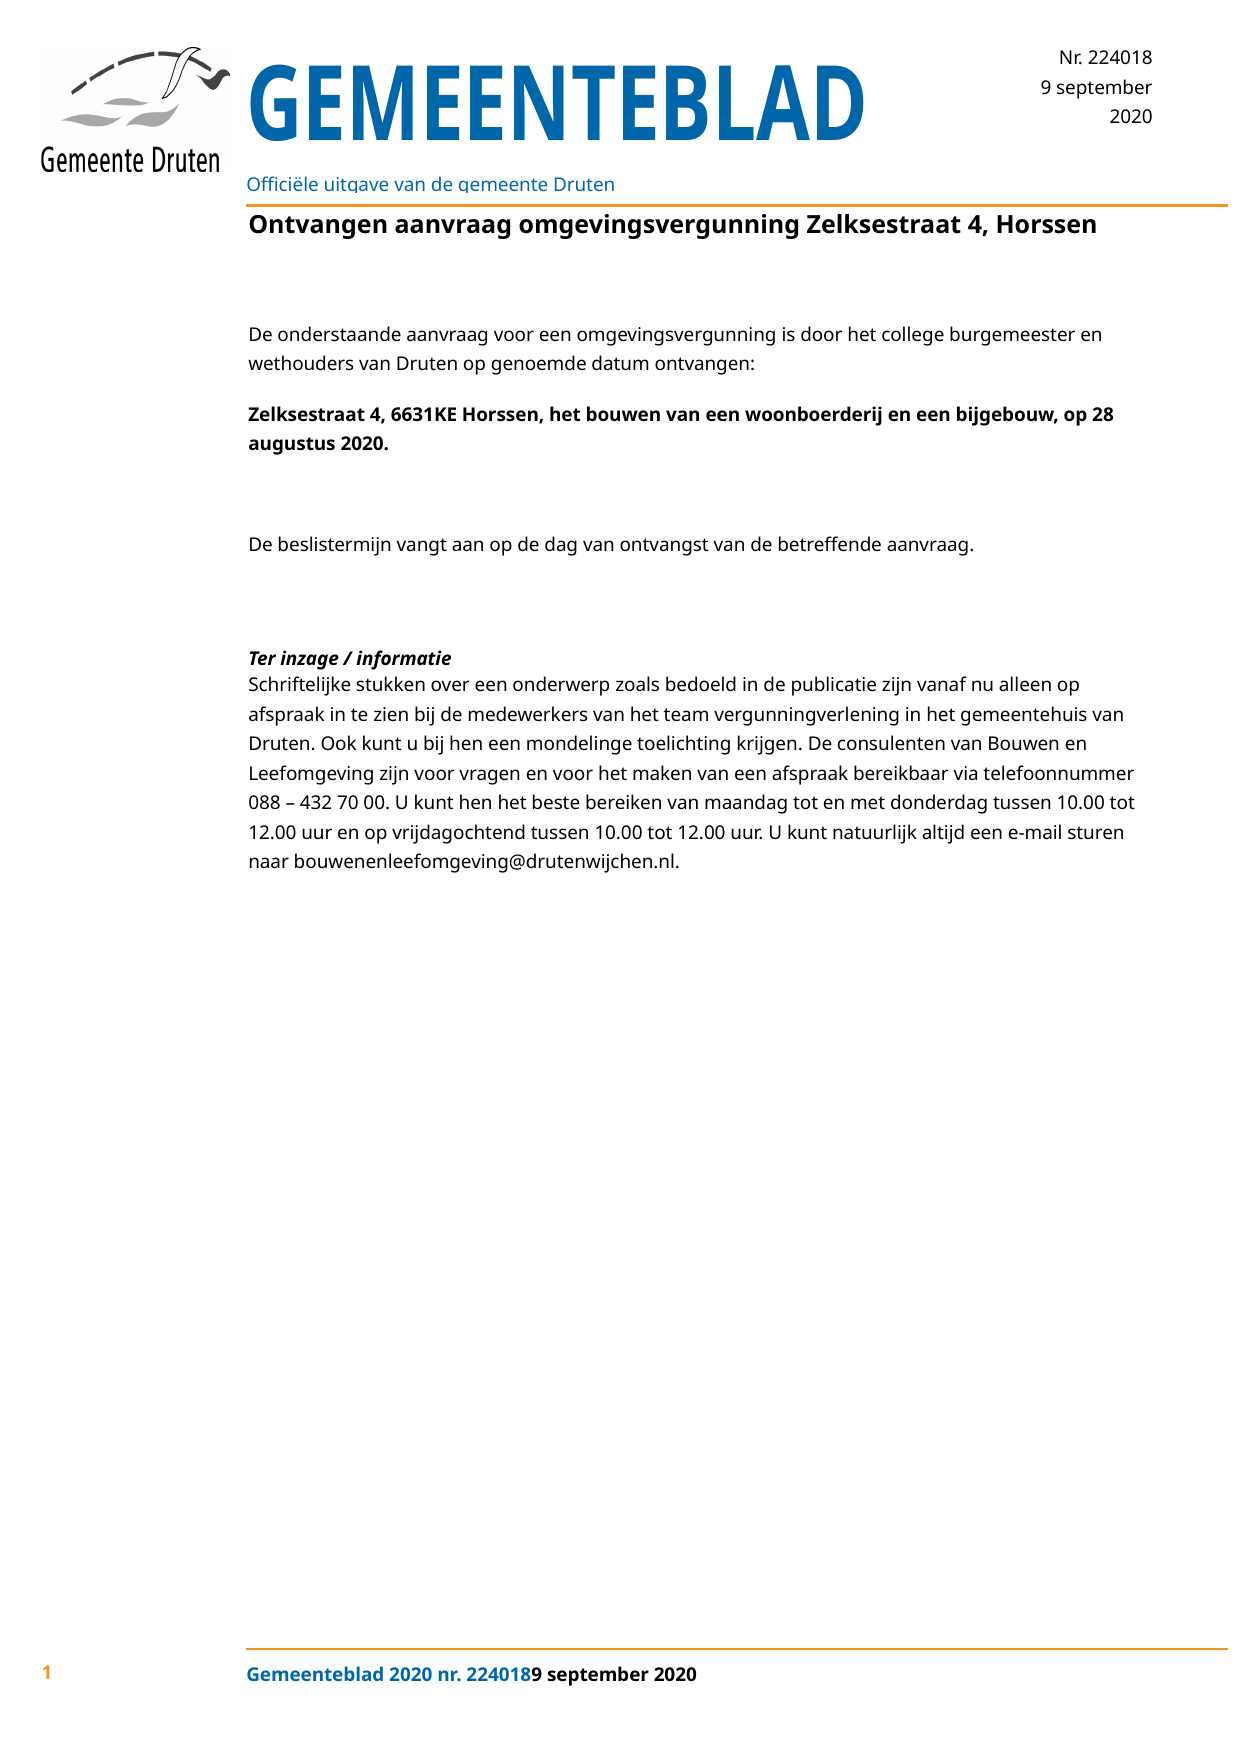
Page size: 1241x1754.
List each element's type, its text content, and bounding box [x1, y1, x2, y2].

text Zelksestraat 4, 6631KE Horssen, het bouwen van een woonboerderij en een bijgebouw, op 28 augustus 2020. [248, 401, 1152, 456]
text Schriftelijke stukken over een onderwerp zoals bedoeld in de publicatie zijn vanaf nu alleen op afspraak in te zien bij de medewerkers van het team vergunningverlening in het gemeentehuis van Druten. Ook kunt u bij hen een mondelinge toelichting krijgen. De consulenten van Bouwen en Leefomgeving zijn voor vragen en voor het maken van een afspraak bereikbaar via telefoonnummer 088 – 432 70 00. U kunt hen het beste bereiken van maandag tot en met donderdag tussen 10.00 tot 12.00 uur en op vrijdagochtend tussen 10.00 tot 12.00 uur. U kunt natuurlijk altijd een e-mail sturen naar bouwenenleefomgeving@drutenwijchen.nl. [248, 671, 1152, 874]
text Ontvangen aanvraag omgevingsvergunning Zelksestraat 4, Horssen [248, 207, 1152, 241]
text De beslistermijn vangt aan op de dag van ontvangst van de betreffende aanvraag. [248, 531, 1152, 557]
text Ter inzage / informatie [248, 646, 1152, 671]
picture [41, 47, 231, 172]
text De onderstaande aanvraag voor een omgevingsvergunning is door het college burgemeester en wethouders van Druten op genoemde datum ontvangen: [248, 321, 1152, 376]
